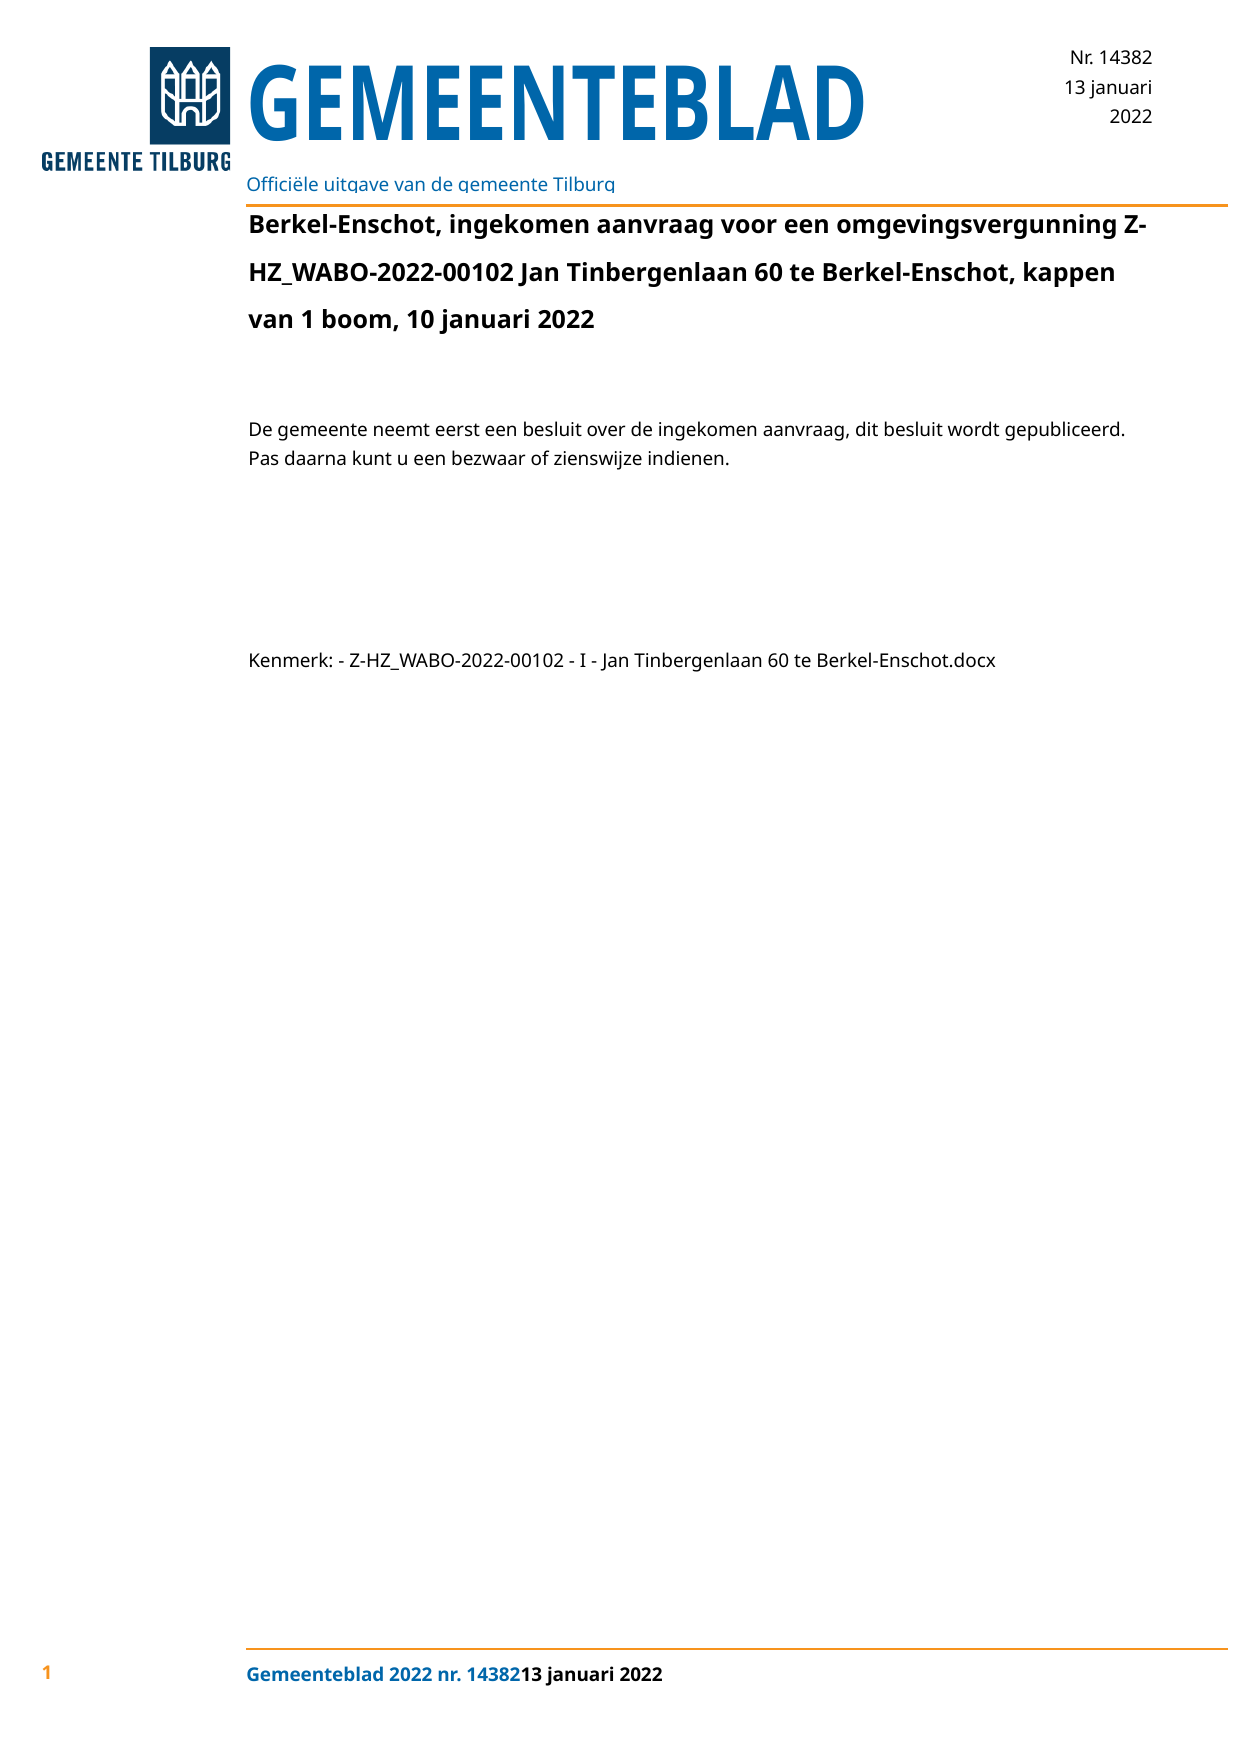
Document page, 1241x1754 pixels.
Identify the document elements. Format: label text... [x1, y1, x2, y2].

text Berkel-Enschot, ingekomen aanvraag voor een omgevingsvergunning Z-HZ_WABO-2022-00102 Jan Tinbergenlaan 60 te Berkel-Enschot, kappen van 1 boom, 10 januari 2022 [248, 207, 1152, 336]
picture [41, 47, 231, 172]
text Kenmerk: - Z-HZ_WABO-2022-00102 - I - Jan Tinbergenlaan 60 te Berkel-Enschot.docx [248, 647, 1152, 673]
text De gemeente neemt eerst een besluit over de ingekomen aanvraag, dit besluit wordt gepubliceerd. Pas daarna kunt u een bezwaar of zienswijze indienen. [248, 416, 1152, 471]
